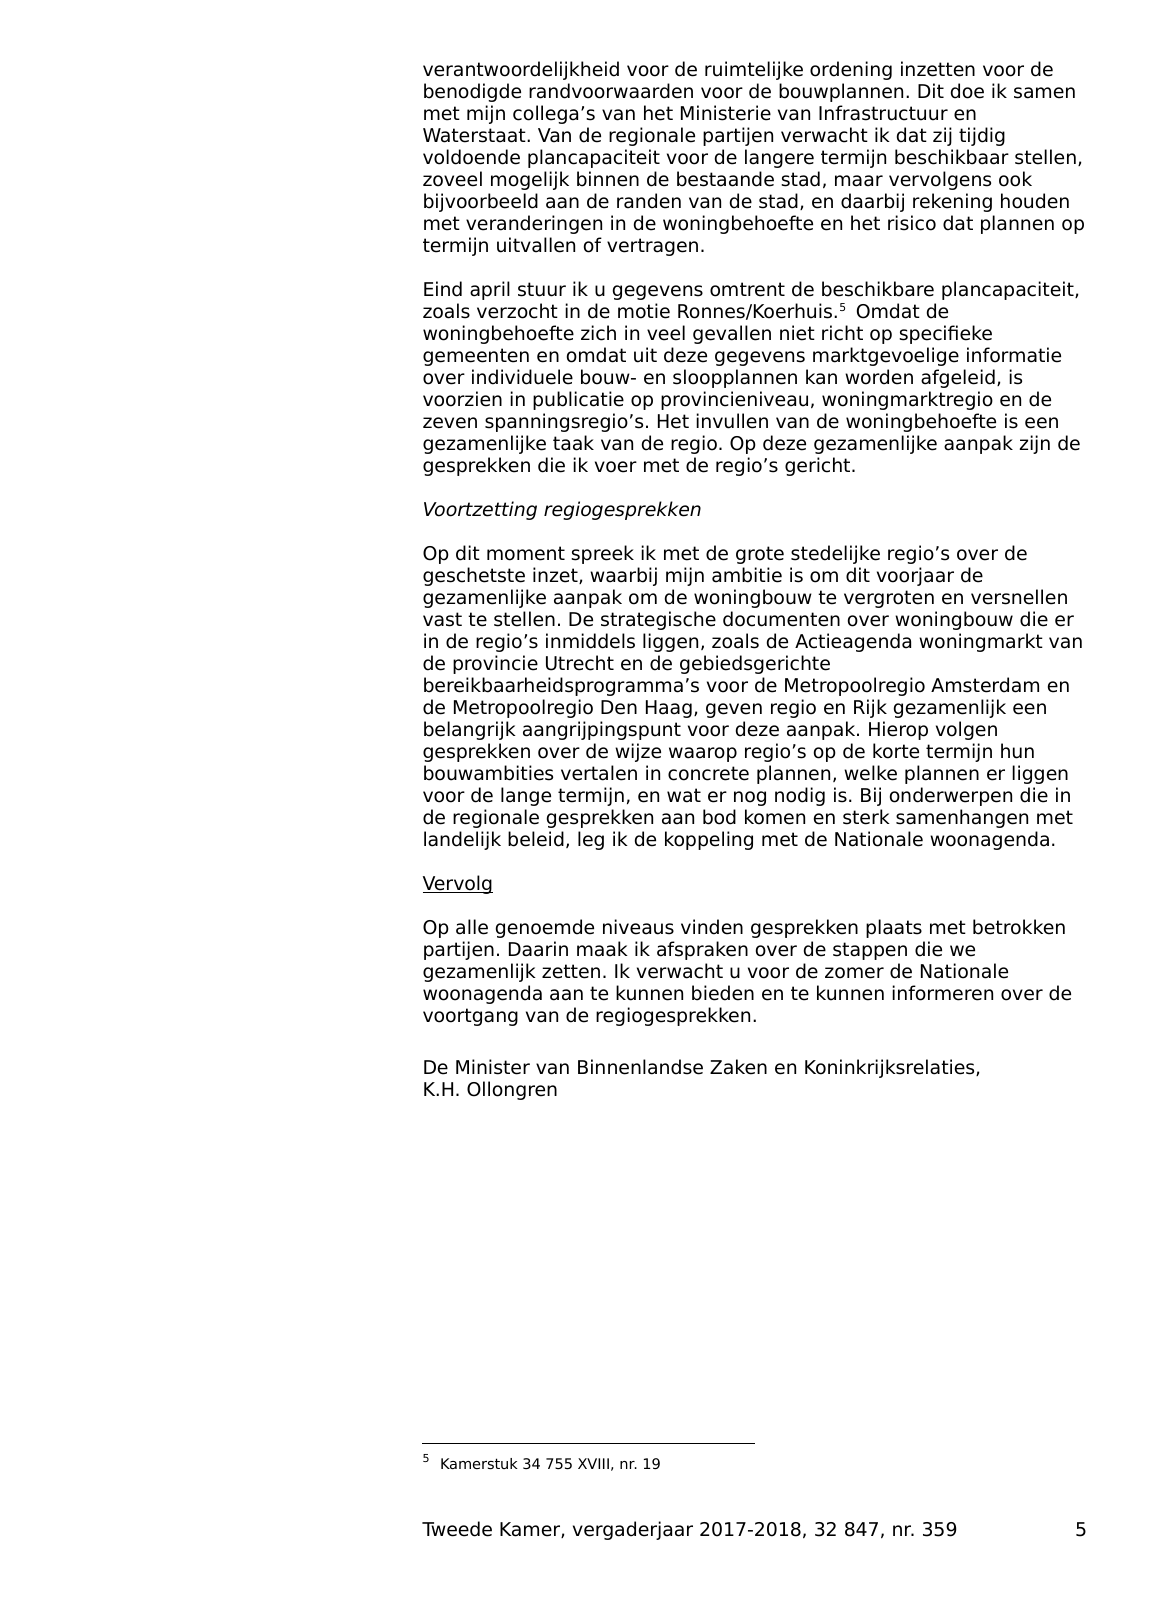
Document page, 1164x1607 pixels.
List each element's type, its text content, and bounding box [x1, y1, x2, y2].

subtitle Vervolg [422, 873, 1087, 895]
text De Minister van Binnenlandse Zaken en Koninkrijksrelaties, K.H. Ollongren [422, 1057, 1087, 1101]
text Op alle genoemde niveaus vinden gesprekken plaats met betrokken partijen. Daarin maak ik afspraken over de stappen die we gezamenlijk zetten. Ik verwacht u voor de zomer de Nationale woonagenda aan te kunnen bieden en te kunnen informeren over de voortgang van de regiogesprekken. [422, 917, 1087, 1027]
text Op dit moment spreek ik met de grote stedelijke regio’s over de geschetste inzet, waarbij mijn ambitie is om dit voorjaar de gezamenlijke aanpak om de woningbouw te vergroten en versnellen vast te stellen. De strategische documenten over woningbouw die er in de regio’s inmiddels liggen, zoals de Actieagenda woningmarkt van de provincie Utrecht en de gebiedsgerichte bereikbaarheidsprogramma’s voor de Metropoolregio Amsterdam en de Metropoolregio Den Haag, geven regio en Rijk gezamenlijk een belangrijk aangrijpingspunt voor deze aanpak. Hierop volgen gesprekken over de wijze waarop regio’s op de korte termijn hun bouwambities vertalen in concrete plannen, welke plannen er liggen voor de lange termijn, en wat er nog nodig is. Bij onderwerpen die in de regionale gesprekken aan bod komen en sterk samenhangen met landelijk beleid, leg ik de koppeling met de Nationale woonagenda. [422, 543, 1087, 851]
subtitle Voortzetting regiogesprekken [422, 499, 1087, 521]
text Eind april stuur ik u gegevens omtrent de beschikbare plancapaciteit, zoals verzocht in de motie Ronnes/Koerhuis. Omdat de woningbehoefte zich in veel gevallen niet richt op specifieke gemeenten en omdat uit deze gegevens marktgevoelige informatie over individuele bouw- en sloopplannen kan worden afgeleid, is voorzien in publicatie op provincieniveau, woningmarktregio en de zeven spanningsregio’s. Het invullen van de woningbehoefte is een gezamenlijke taak van de regio. Op deze gezamenlijke aanpak zijn de gesprekken die ik voer met de regio’s gericht. [422, 279, 1087, 477]
text Kamerstuk 34 755 XVIII, nr. 19 [422, 1452, 1087, 1474]
text verantwoordelijkheid voor de ruimtelijke ordening inzetten voor de benodigde randvoorwaarden voor de bouwplannen. Dit doe ik samen met mijn collega’s van het Ministerie van Infrastructuur en Waterstaat. Van de regionale partijen verwacht ik dat zij tijdig voldoende plancapaciteit voor de langere termijn beschikbaar stellen, zoveel mogelijk binnen de bestaande stad, maar vervolgens ook bijvoorbeeld aan de randen van de stad, en daarbij rekening houden met veranderingen in de woningbehoefte en het risico dat plannen op termijn uitvallen of vertragen. [422, 59, 1087, 257]
